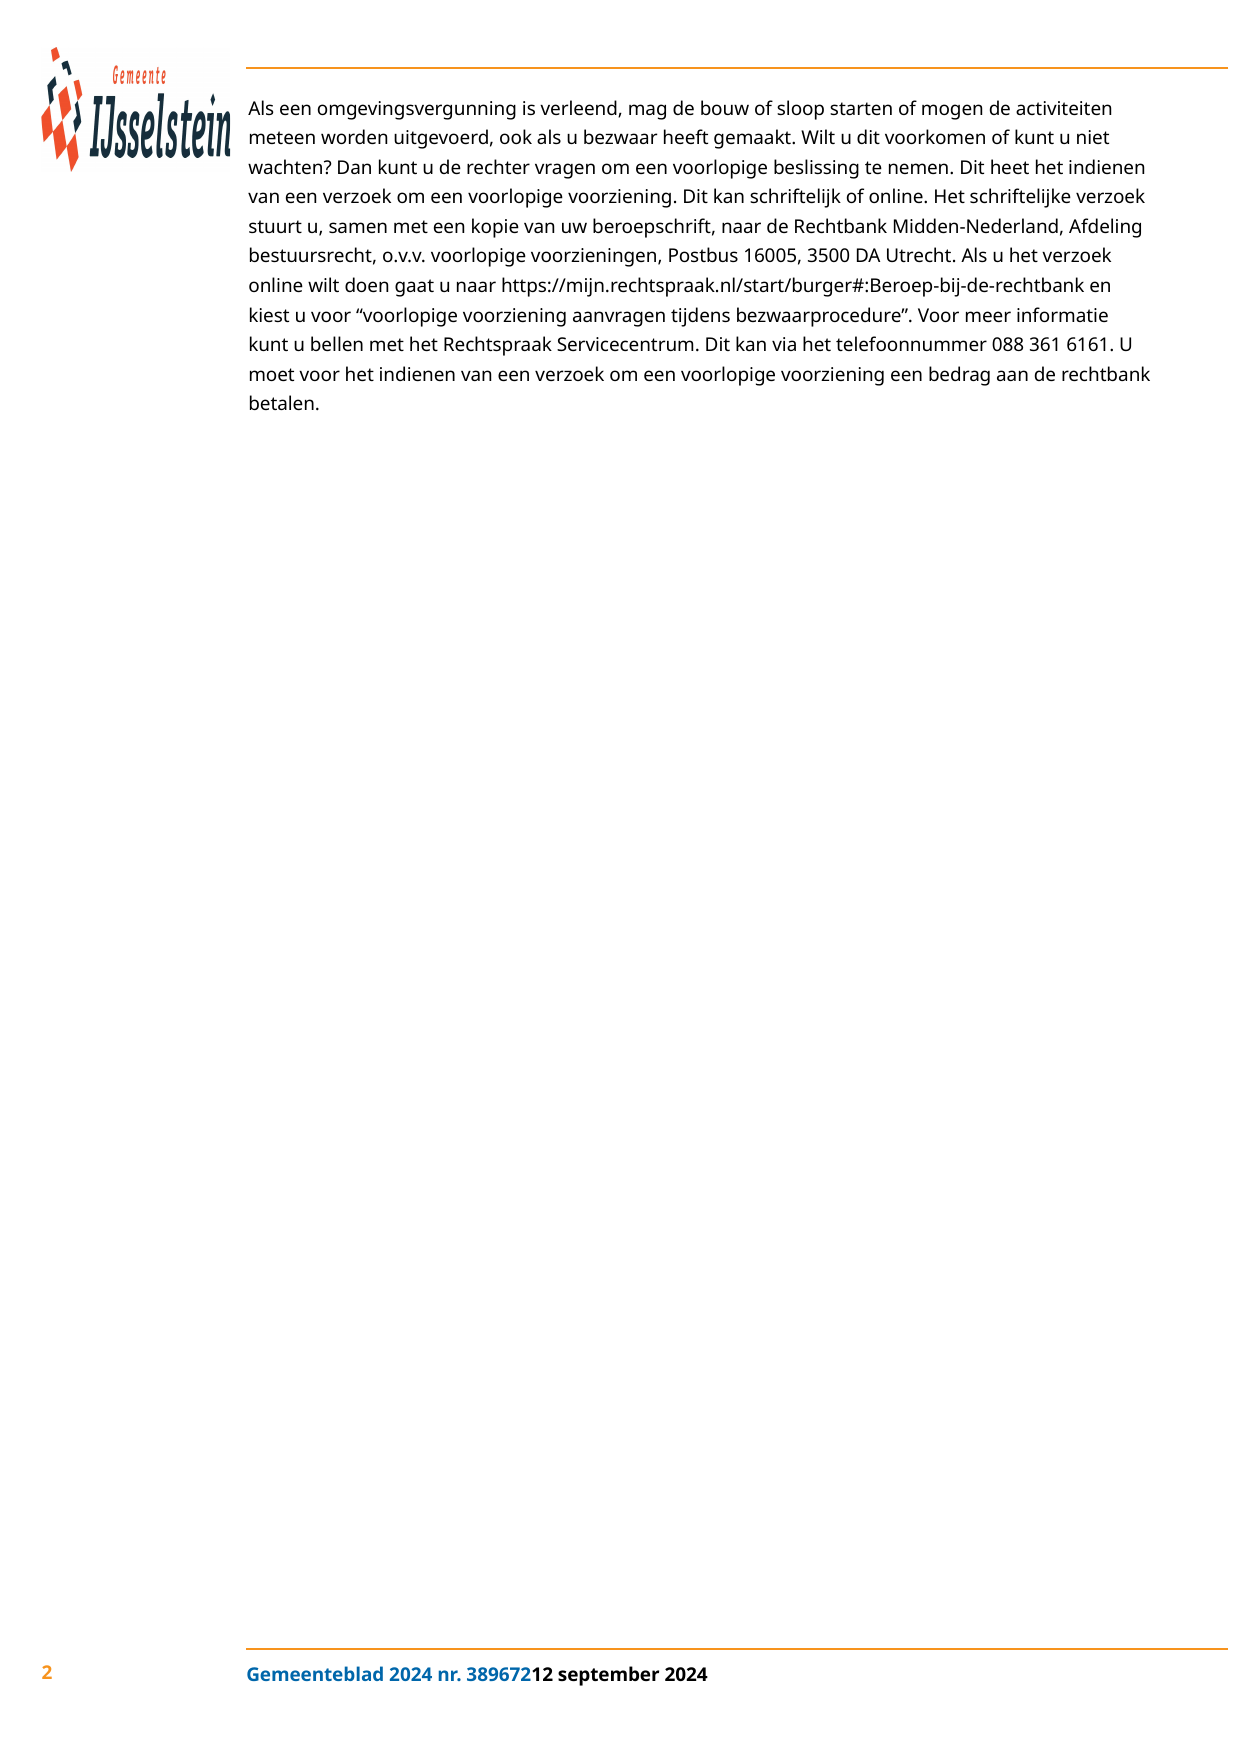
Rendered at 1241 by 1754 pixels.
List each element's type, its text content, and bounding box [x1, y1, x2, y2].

text Als een omgevingsvergunning is verleend, mag de bouw of sloop starten of mogen de activiteiten meteen worden uitgevoerd, ook als u bezwaar heeft gemaakt. Wilt u dit voorkomen of kunt u niet wachten? Dan kunt u de rechter vragen om een voorlopige beslissing te nemen. Dit heet het indienen van een verzoek om een voorlopige voorziening. Dit kan schriftelijk of online. Het schriftelijke verzoek stuurt u, samen met een kopie van uw beroepschrift, naar de Rechtbank Midden-Nederland, Afdeling bestuursrecht, o.v.v. voorlopige voorzieningen, Postbus 16005, 3500 DA Utrecht. Als u het verzoek online wilt doen gaat u naar https://mijn.rechtspraak.nl/start/burger#:Beroep-bij-de-rechtbank en kiest u voor “voorlopige voorziening aanvragen tijdens bezwaarprocedure”. Voor meer informatie kunt u bellen met het Rechtspraak Servicecentrum. Dit kan via het telefoonnummer 088 361 6161. U moet voor het indienen van een verzoek om een voorlopige voorziening een bedrag aan de rechtbank betalen. [248, 95, 1152, 416]
picture [41, 47, 231, 172]
